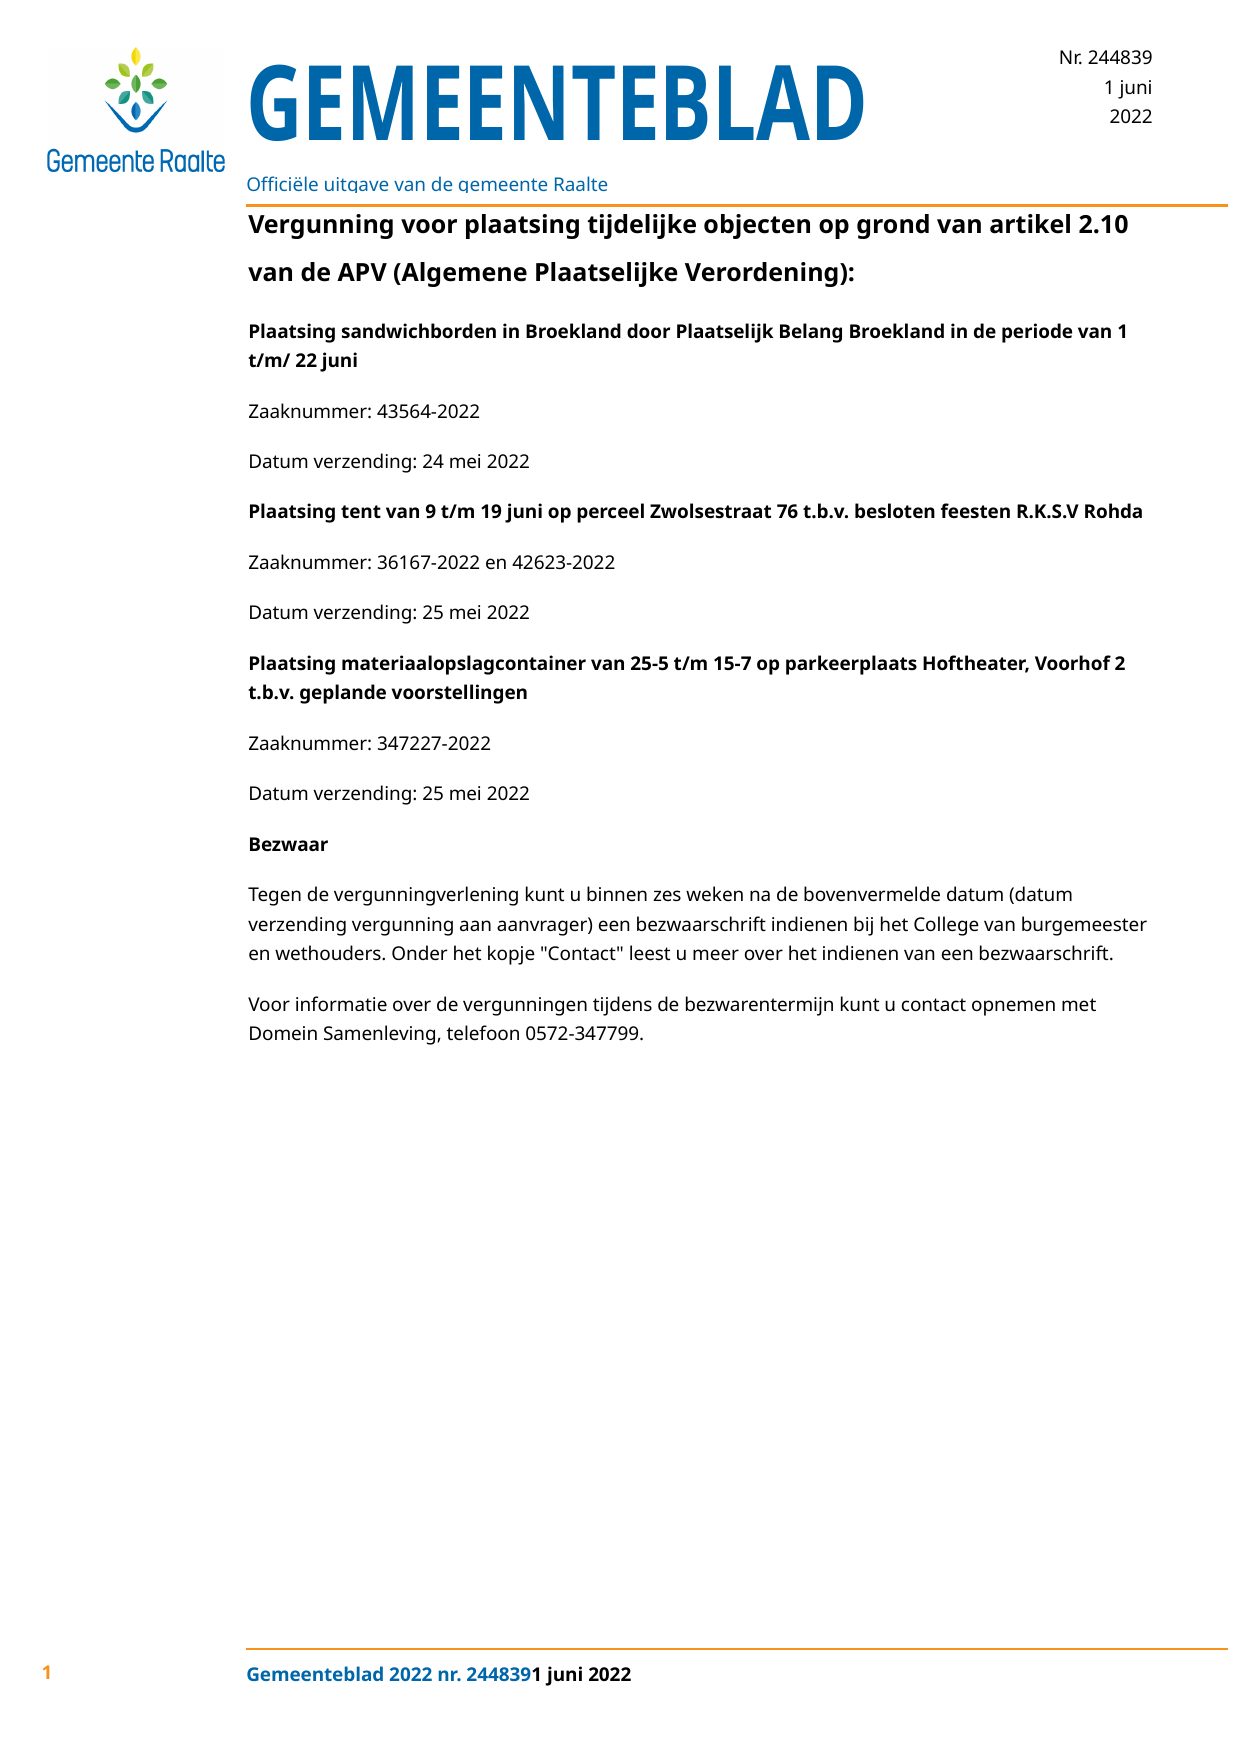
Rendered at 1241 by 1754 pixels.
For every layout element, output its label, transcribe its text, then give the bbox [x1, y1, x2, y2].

text Bezwaar [248, 831, 1152, 857]
text Zaaknummer: 43564-2022 [248, 398, 1152, 424]
text Datum verzending: 25 mei 2022 [248, 599, 1152, 625]
text Zaaknummer: 347227-2022 [248, 730, 1152, 756]
text Zaaknummer: 36167-2022 en 42623-2022 [248, 549, 1152, 575]
text Voor informatie over de vergunningen tijdens de bezwarentermijn kunt u contact opnemen met Domein Samenleving, telefoon 0572-347799. [248, 991, 1152, 1046]
text Plaatsing materiaalopslagcontainer van 25-5 t/m 15-7 op parkeerplaats Hoftheater, Voorhof 2 t.b.v. geplande voorstellingen [248, 650, 1152, 705]
text Vergunning voor plaatsing tijdelijke objecten op grond van artikel 2.10 van de APV (Algemene Plaatselijke Verordening): [248, 207, 1152, 288]
text Tegen de vergunningverlening kunt u binnen zes weken na de bovenvermelde datum (datum verzending vergunning aan aanvrager) een bezwaarschrift indienen bij het College van burgemeester en wethouders. Onder het kopje "Contact" leest u meer over het indienen van een bezwaarschrift. [248, 881, 1152, 966]
picture [41, 47, 231, 172]
text Plaatsing sandwichborden in Broekland door Plaatselijk Belang Broekland in de periode van 1 t/m/ 22 juni [248, 318, 1152, 373]
text Datum verzending: 25 mei 2022 [248, 780, 1152, 806]
text Datum verzending: 24 mei 2022 [248, 448, 1152, 474]
text Plaatsing tent van 9 t/m 19 juni op perceel Zwolsestraat 76 t.b.v. besloten feesten R.K.S.V Rohda [248, 499, 1152, 524]
